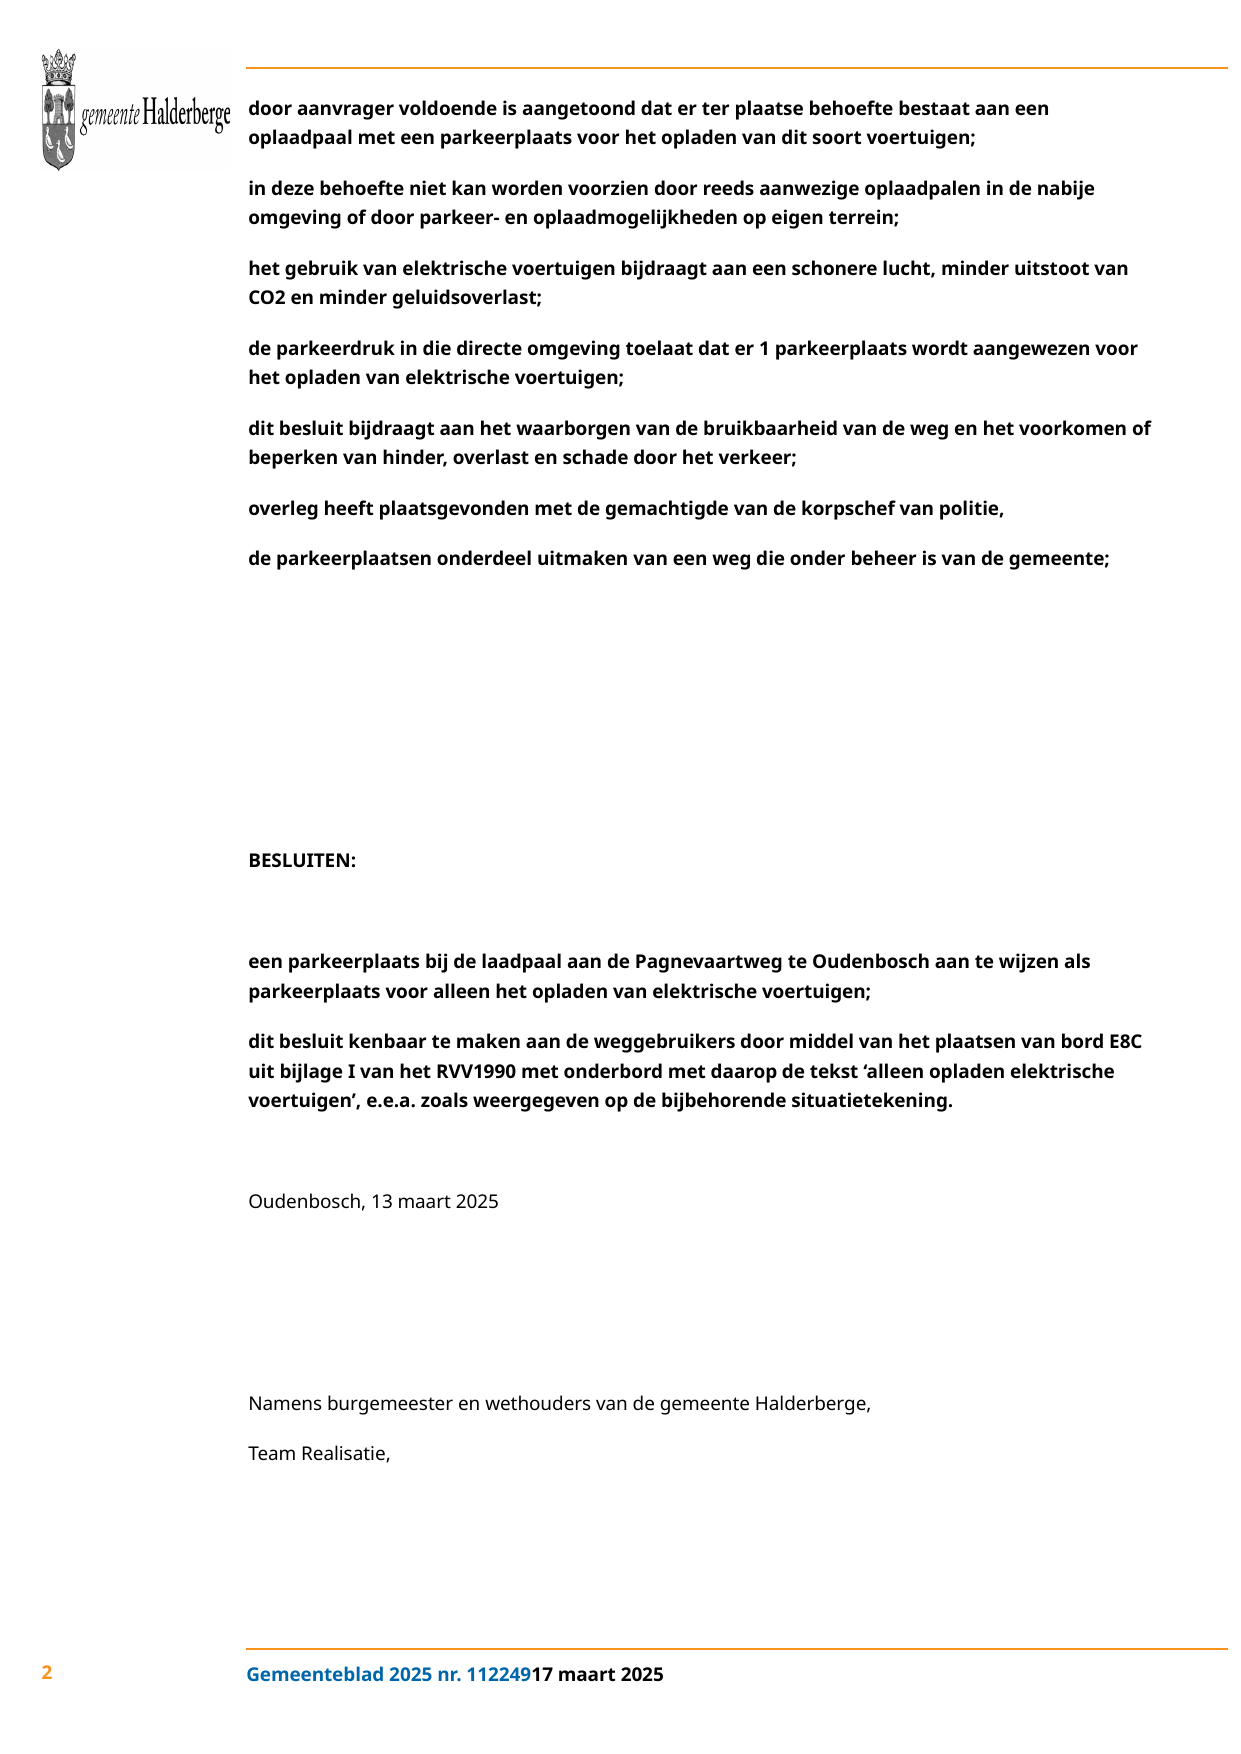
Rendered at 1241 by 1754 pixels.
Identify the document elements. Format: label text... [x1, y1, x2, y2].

text overleg heeft plaatsgevonden met de gemachtigde van de korpschef van politie, [248, 495, 1152, 521]
text BESLUITEN: [248, 848, 1152, 873]
text Namens burgemeester en wethouders van de gemeente Halderberge, [248, 1390, 1152, 1416]
text in deze behoefte niet kan worden voorzien door reeds aanwezige oplaadpalen in de nabije omgeving of door parkeer- en oplaadmogelijkheden op eigen terrein; [248, 175, 1152, 230]
text een parkeerplaats bij de laadpaal aan de Pagnevaartweg te Oudenbosch aan te wijzen als parkeerplaats voor alleen het opladen van elektrische voertuigen; [248, 948, 1152, 1004]
text dit besluit bijdraagt aan het waarborgen van de bruikbaarheid van de weg en het voorkomen of beperken van hinder, overlast en schade door het verkeer; [248, 415, 1152, 470]
text de parkeerplaatsen onderdeel uitmaken van een weg die onder beheer is van de gemeente; [248, 545, 1152, 571]
text Team Realisatie, [248, 1441, 1152, 1466]
text het gebruik van elektrische voertuigen bijdraagt aan een schonere lucht, minder uitstoot van CO2 en minder geluidsoverlast; [248, 255, 1152, 310]
text dit besluit kenbaar te maken aan de weggebruikers door middel van het plaatsen van bord E8C uit bijlage I van het RVV1990 met onderbord met daarop de tekst ‘alleen opladen elektrische voertuigen’, e.e.a. zoals weergegeven op de bijbehorende situatietekening. [248, 1028, 1152, 1113]
text de parkeerdruk in die directe omgeving toelaat dat er 1 parkeerplaats wordt aangewezen voor het opladen van elektrische voertuigen; [248, 335, 1152, 390]
picture [41, 47, 231, 172]
text Oudenbosch, 13 maart 2025 [248, 1188, 1152, 1214]
text door aanvrager voldoende is aangetoond dat er ter plaatse behoefte bestaat aan een oplaadpaal met een parkeerplaats voor het opladen van dit soort voertuigen; [248, 95, 1152, 150]
